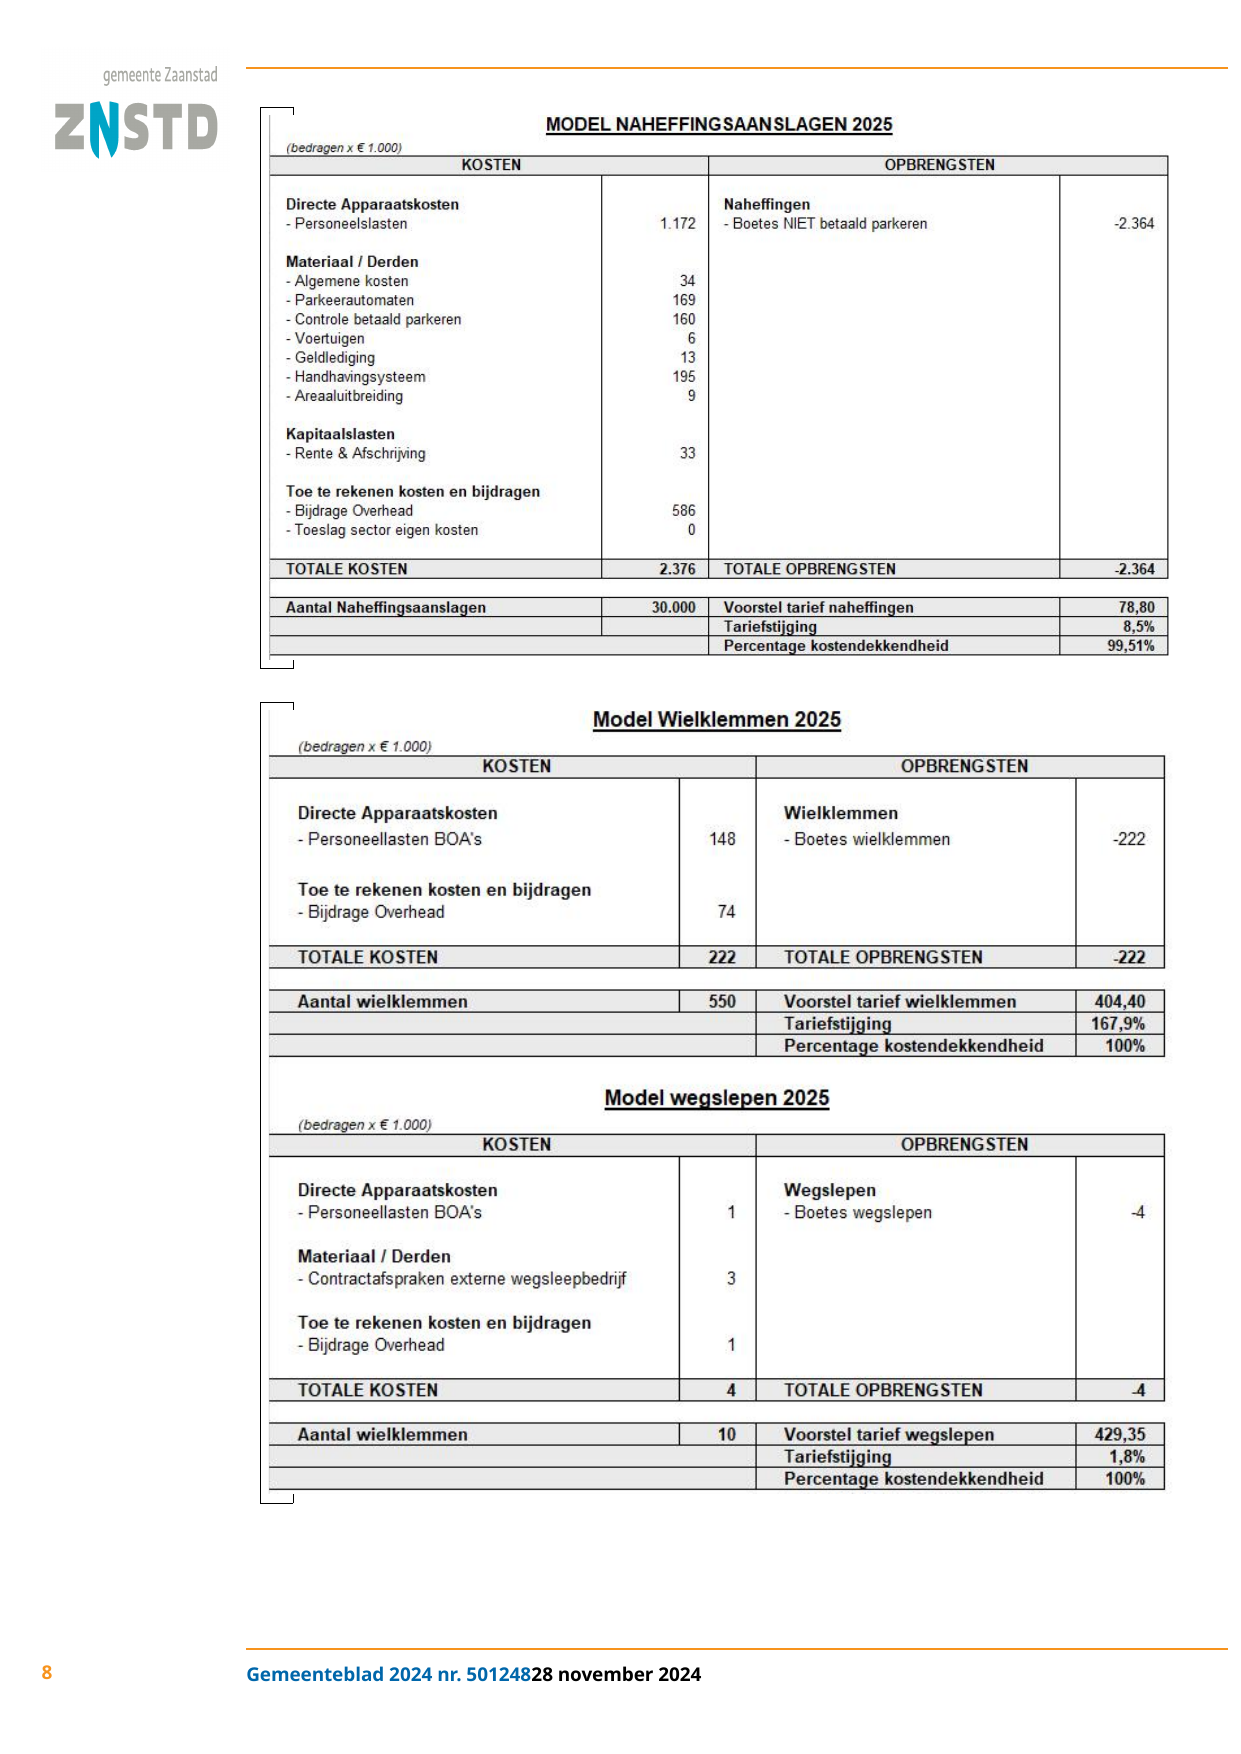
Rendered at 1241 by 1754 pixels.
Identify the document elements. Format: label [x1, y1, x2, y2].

picture [268, 115, 1173, 660]
picture [41, 47, 231, 172]
picture [268, 710, 1173, 1494]
